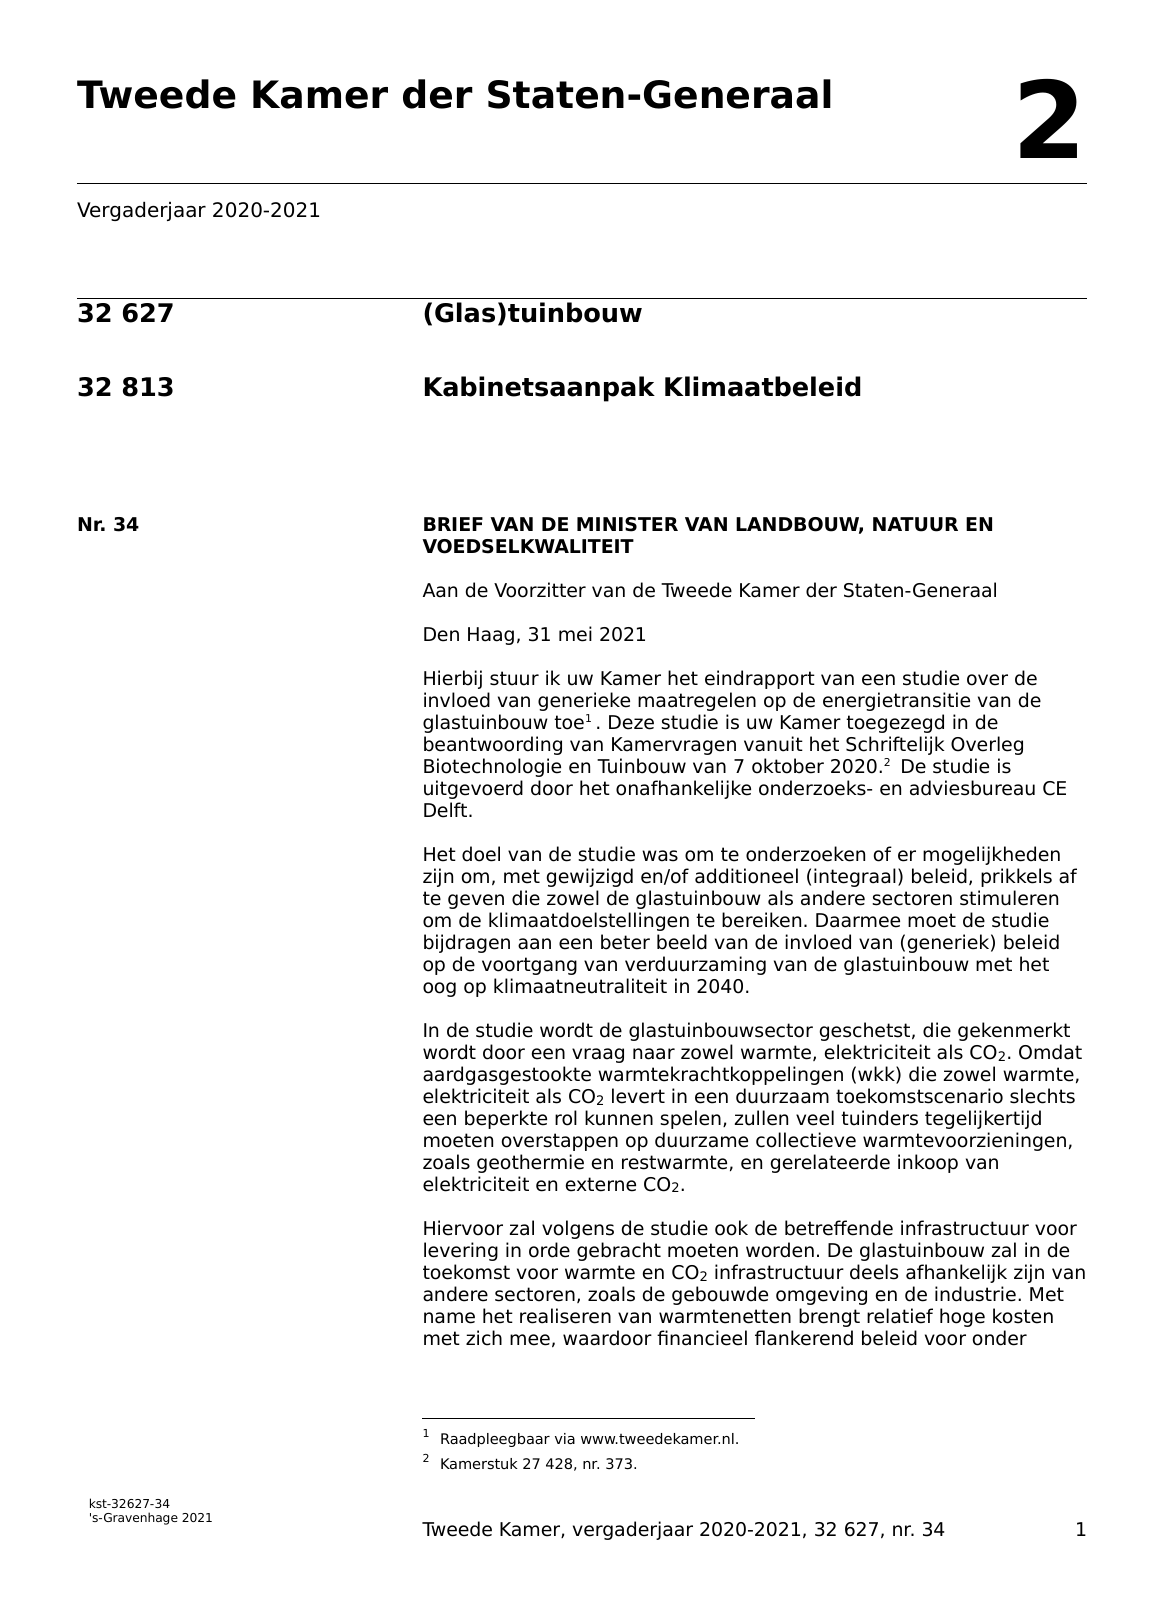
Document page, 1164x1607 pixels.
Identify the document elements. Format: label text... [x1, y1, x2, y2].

text Aan de Voorzitter van de Tweede Kamer der Staten-Generaal [422, 580, 1087, 602]
text Hiervoor zal volgens de studie ook de betreffende infrastructuur voor levering in orde gebracht moeten worden. De glastuinbouw zal in de toekomst voor warmte en CO2 infrastructuur deels afhankelijk zijn van andere sectoren, zoals de gebouwde omgeving en de industrie. Met name het realiseren van warmtenetten brengt relatief hoge kosten met zich mee, waardoor financieel flankerend beleid voor onder [422, 1218, 1087, 1350]
text In de studie wordt de glastuinbouwsector geschetst, die gekenmerkt wordt door een vraag naar zowel warmte, elektriciteit als CO2. Omdat aardgasgestookte warmtekrachtkoppelingen (wkk) die zowel warmte, elektriciteit als CO2 levert in een duurzaam toekomstscenario slechts een beperkte rol kunnen spelen, zullen veel tuinders tegelijkertijd moeten overstappen op duurzame collectieve warmtevoorzieningen, zoals geothermie en restwarmte, en gerelateerde inkoop van elektriciteit en externe CO2. [422, 1020, 1087, 1196]
text Kamerstuk 27 428, nr. 373. [422, 1452, 1087, 1474]
subtitle 32 813 Kabinetsaanpak Klimaatbeleid [77, 373, 1087, 403]
text kst-32627-34 [88, 1497, 323, 1511]
table_cell Vergaderjaar 2020-2021 [77, 184, 1087, 298]
table_header 2 [886, 59, 1087, 183]
text Het doel van de studie was om te onderzoeken of er mogelijkheden zijn om, met gewijzigd en/of additioneel (integraal) beleid, prikkels af te geven die zowel de glastuinbouw als andere sectoren stimuleren om de klimaatdoelstellingen te bereiken. Daarmee moet de studie bijdragen aan een beter beeld van de invloed van (generiek) beleid op de voortgang van verduurzaming van de glastuinbouw met het oog op klimaatneutraliteit in 2040. [422, 844, 1087, 998]
subtitle 32 627 (Glas)tuinbouw [77, 299, 1087, 329]
text Hierbij stuur ik uw Kamer het eindrapport van een studie over de invloed van generieke maatregelen op de energietransitie van de glastuinbouw toe. Deze studie is uw Kamer toegezegd in de beantwoording van Kamervragen vanuit het Schriftelijk Overleg Biotechnologie en Tuinbouw van 7 oktober 2020. De studie is uitgevoerd door het onafhankelijke onderzoeks- en adviesbureau CE Delft. [422, 668, 1087, 822]
text Raadpleegbaar via www.tweedekamer.nl. [422, 1427, 1087, 1449]
text 's-Gravenhage 2021 [88, 1511, 323, 1525]
subtitle Nr. 34 BRIEF VAN DE MINISTER VAN LANDBOUW, NATUUR EN VOEDSELKWALITEIT [77, 514, 1087, 558]
text Den Haag, 31 mei 2021 [422, 624, 1087, 646]
table_header Tweede Kamer der Staten-Generaal [77, 59, 886, 183]
